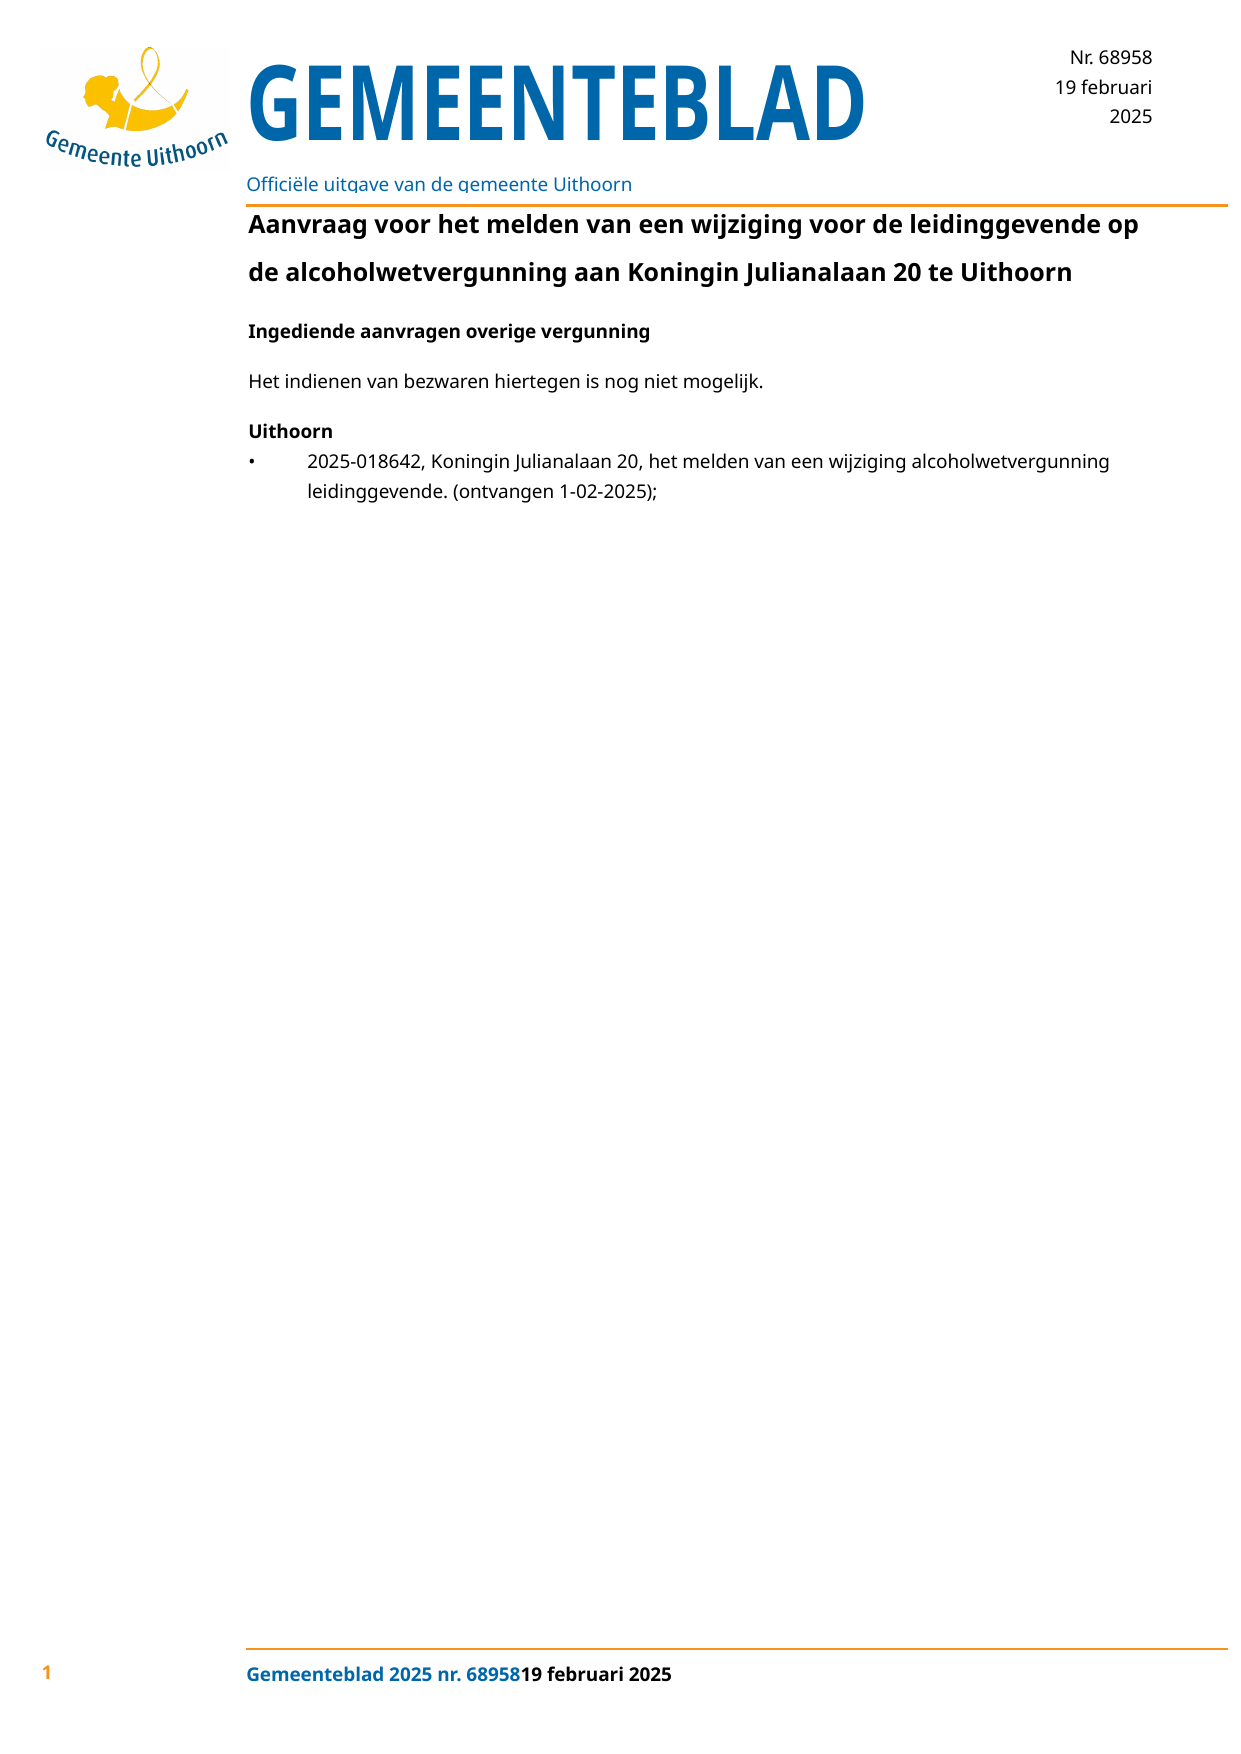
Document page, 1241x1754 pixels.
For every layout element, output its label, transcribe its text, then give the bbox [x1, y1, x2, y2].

text Ingediende aanvragen overige vergunning [248, 318, 1152, 344]
text Aanvraag voor het melden van een wijziging voor de leidinggevende op de alcoholwetvergunning aan Koningin Julianalaan 20 te Uithoorn [248, 207, 1152, 288]
picture [41, 47, 231, 172]
text Het indienen van bezwaren hiertegen is nog niet mogelijk. [248, 368, 1152, 394]
text Uithoorn [248, 419, 1152, 444]
list 2025-018642, Koningin Julianalaan 20, het melden van een wijziging alcoholwetvergunning leidinggevende. (ontvangen 1-02-2025); [248, 448, 1152, 504]
